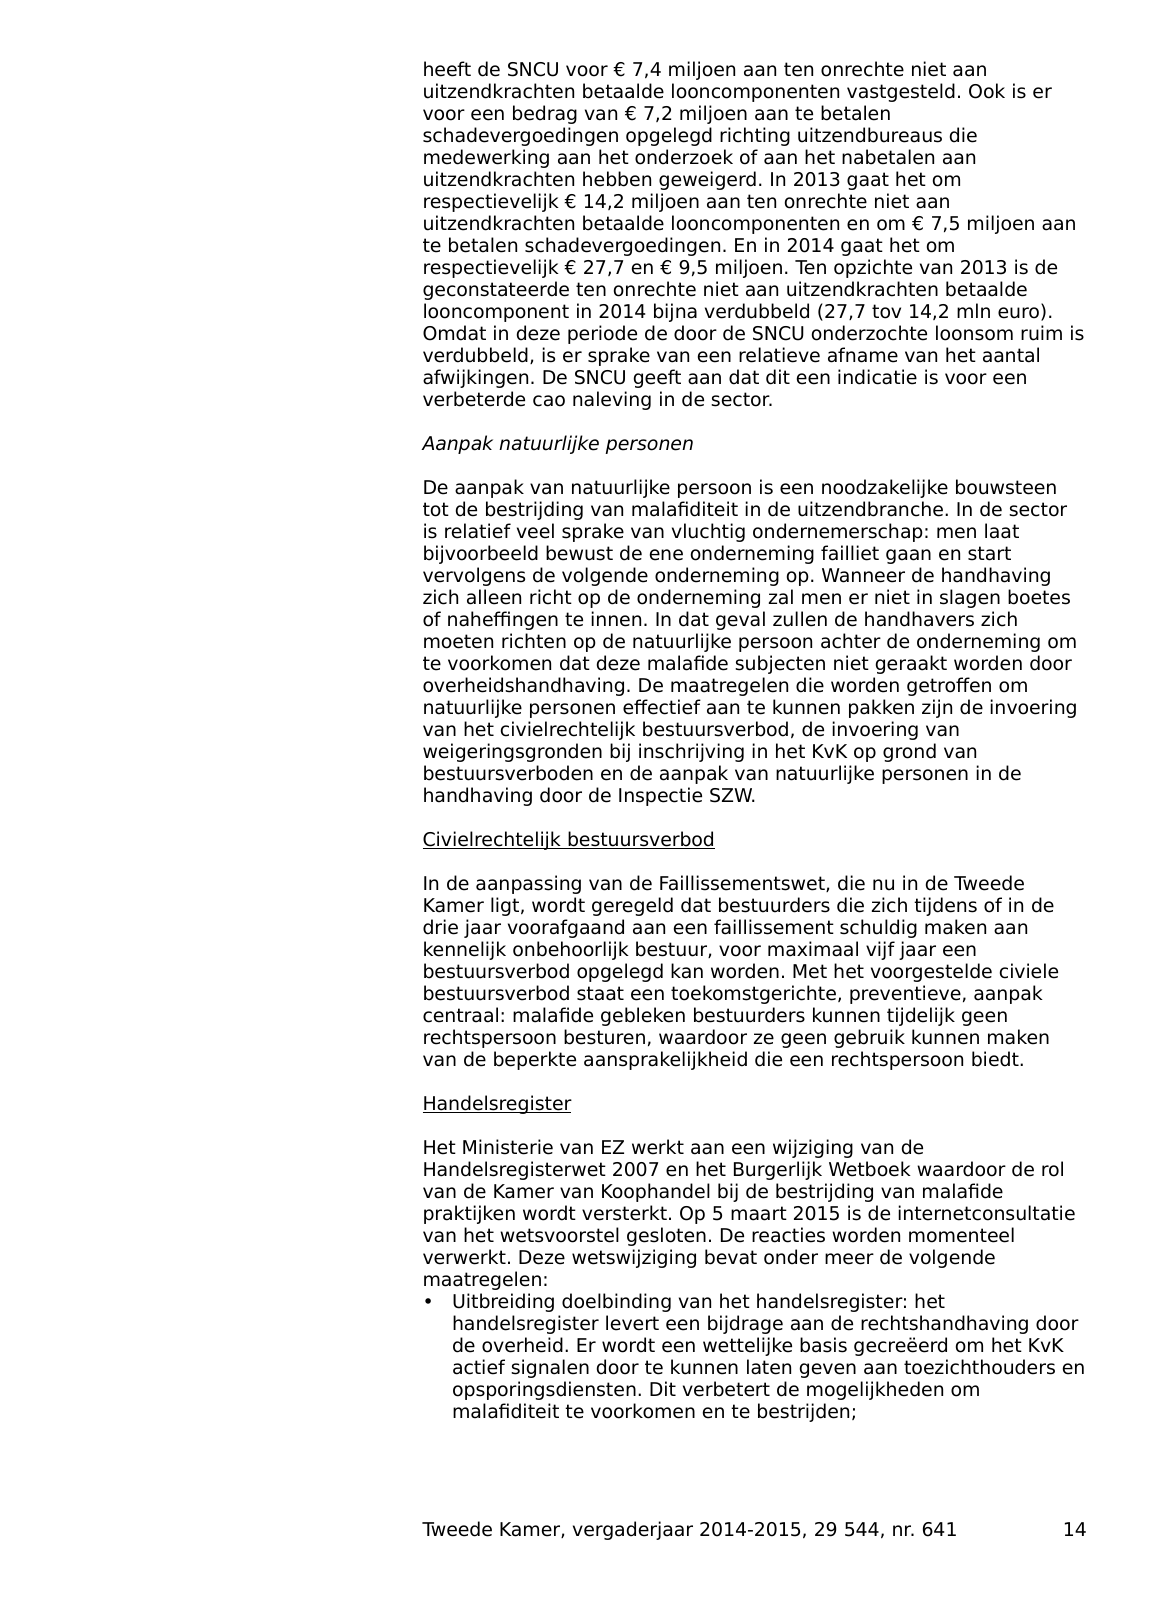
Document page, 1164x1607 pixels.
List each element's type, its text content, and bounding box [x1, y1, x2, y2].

text Het Ministerie van EZ werkt aan een wijziging van de Handelsregisterwet 2007 en het Burgerlijk Wetboek waardoor de rol van de Kamer van Koophandel bij de bestrijding van malafide praktijken wordt versterkt. Op 5 maart 2015 is de internetconsultatie van het wetsvoorstel gesloten. De reacties worden momenteel verwerkt. Deze wetswijziging bevat onder meer de volgende maatregelen: [422, 1137, 1087, 1291]
text • Uitbreiding doelbinding van het handelsregister: het handelsregister levert een bijdrage aan de rechtshandhaving door de overheid. Er wordt een wettelijke basis gecreëerd om het KvK actief signalen door te kunnen laten geven aan toezichthouders en opsporingsdiensten. Dit verbetert de mogelijkheden om malafiditeit te voorkomen en te bestrijden; [422, 1291, 1087, 1423]
text De aanpak van natuurlijke persoon is een noodzakelijke bouwsteen tot de bestrijding van malafiditeit in de uitzendbranche. In de sector is relatief veel sprake van vluchtig ondernemerschap: men laat bijvoorbeeld bewust de ene onderneming failliet gaan en start vervolgens de volgende onderneming op. Wanneer de handhaving zich alleen richt op de onderneming zal men er niet in slagen boetes of naheffingen te innen. In dat geval zullen de handhavers zich moeten richten op de natuurlijke persoon achter de onderneming om te voorkomen dat deze malafide subjecten niet geraakt worden door overheidshandhaving. De maatregelen die worden getroffen om natuurlijke personen effectief aan te kunnen pakken zijn de invoering van het civielrechtelijk bestuursverbod, de invoering van weigeringsgronden bij inschrijving in het KvK op grond van bestuursverboden en de aanpak van natuurlijke personen in de handhaving door de Inspectie SZW. [422, 477, 1087, 807]
text heeft de SNCU voor € 7,4 miljoen aan ten onrechte niet aan uitzendkrachten betaalde looncomponenten vastgesteld. Ook is er voor een bedrag van € 7,2 miljoen aan te betalen schadevergoedingen opgelegd richting uitzendbureaus die medewerking aan het onderzoek of aan het nabetalen aan uitzendkrachten hebben geweigerd. In 2013 gaat het om respectievelijk € 14,2 miljoen aan ten onrechte niet aan uitzendkrachten betaalde looncomponenten en om € 7,5 miljoen aan te betalen schadevergoedingen. En in 2014 gaat het om respectievelijk € 27,7 en € 9,5 miljoen. Ten opzichte van 2013 is de geconstateerde ten onrechte niet aan uitzendkrachten betaalde looncomponent in 2014 bijna verdubbeld (27,7 tov 14,2 mln euro). Omdat in deze periode de door de SNCU onderzochte loonsom ruim is verdubbeld, is er sprake van een relatieve afname van het aantal afwijkingen. De SNCU geeft aan dat dit een indicatie is voor een verbeterde cao naleving in de sector. [422, 59, 1087, 411]
subtitle Handelsregister [422, 1093, 1087, 1115]
text In de aanpassing van de Faillissementswet, die nu in de Tweede Kamer ligt, wordt geregeld dat bestuurders die zich tijdens of in de drie jaar voorafgaand aan een faillissement schuldig maken aan kennelijk onbehoorlijk bestuur, voor maximaal vijf jaar een bestuursverbod opgelegd kan worden. Met het voorgestelde civiele bestuursverbod staat een toekomstgerichte, preventieve, aanpak centraal: malafide gebleken bestuurders kunnen tijdelijk geen rechtspersoon besturen, waardoor ze geen gebruik kunnen maken van de beperkte aansprakelijkheid die een rechtspersoon biedt. [422, 873, 1087, 1071]
subtitle Aanpak natuurlijke personen [422, 433, 1087, 455]
subtitle Civielrechtelijk bestuursverbod [422, 829, 1087, 851]
